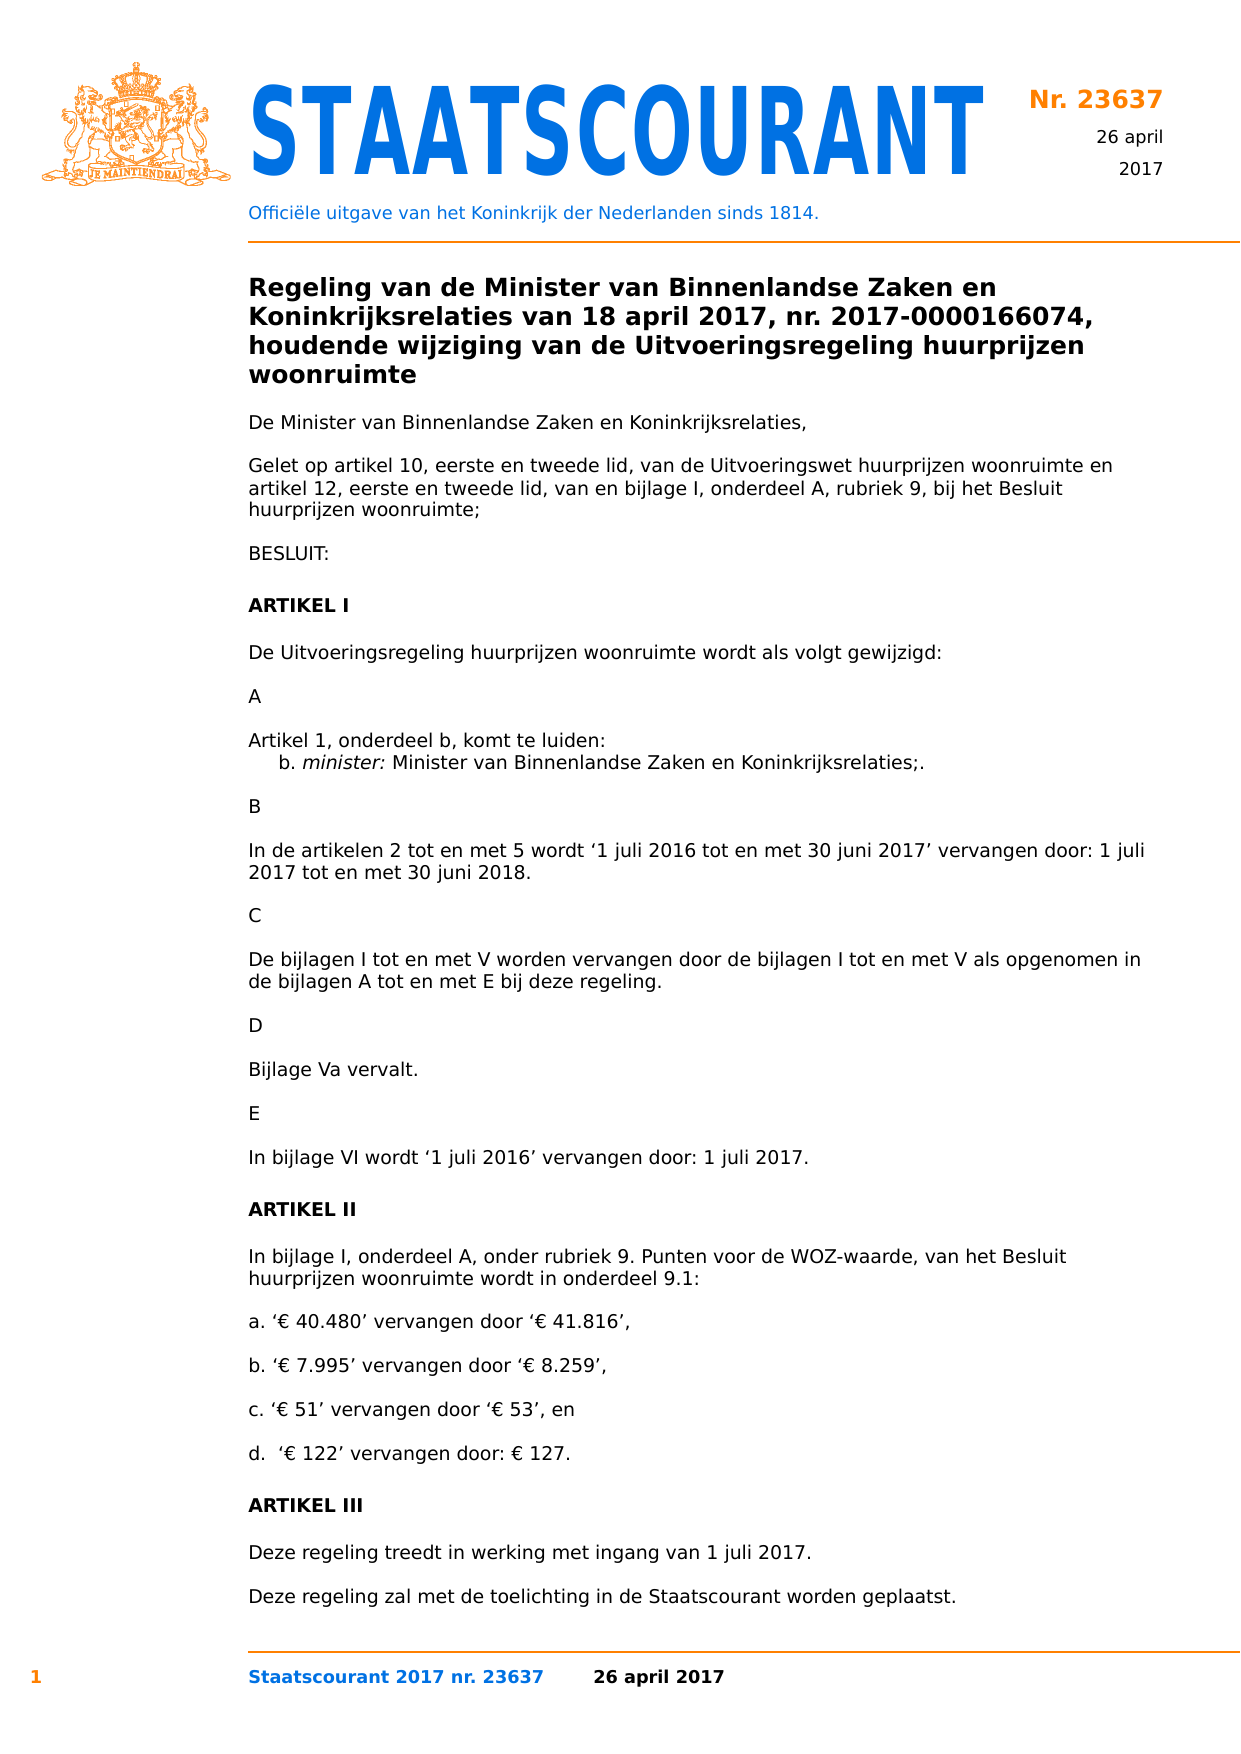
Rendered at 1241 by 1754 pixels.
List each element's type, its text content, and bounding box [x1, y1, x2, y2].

subtitle Regeling van de Minister van Binnenlandse Zaken en Koninkrijksrelaties van 18 april 2017, nr. 2017-0000166074, houdende wijziging van de Uitvoeringsregeling huurprijzen woonruimte [248, 273, 1163, 390]
text b. ‘€ 7.995’ vervangen door ‘€ 8.259’, [248, 1355, 1163, 1377]
text E [248, 1103, 1163, 1125]
text c. ‘€ 51’ vervangen door ‘€ 53’, en [248, 1399, 1163, 1421]
text Deze regeling treedt in werking met ingang van 1 juli 2017. [248, 1542, 1163, 1564]
text Gelet op artikel 10, eerste en tweede lid, van de Uitvoeringswet huurprijzen woonruimte en artikel 12, eerste en tweede lid, van en bijlage I, onderdeel A, rubriek 9, bij het Besluit huurprijzen woonruimte; [248, 455, 1163, 521]
subtitle ARTIKEL II [248, 1199, 1163, 1221]
text De Minister van Binnenlandse Zaken en Koninkrijksrelaties, [248, 412, 1163, 433]
text Bijlage Va vervalt. [248, 1059, 1163, 1081]
text In de artikelen 2 tot en met 5 wordt ‘1 juli 2016 tot en met 30 juni 2017’ vervangen door: 1 juli 2017 tot en met 30 juni 2018. [248, 839, 1163, 883]
table_cell 2017 [998, 153, 1240, 203]
text A [248, 686, 1163, 708]
subtitle ARTIKEL III [248, 1495, 1163, 1517]
table_header [25, 62, 248, 241]
text Artikel 1, onderdeel b, komt te luiden: [248, 730, 1163, 752]
table_header Nr. 23637 [998, 62, 1240, 121]
text D [248, 1015, 1163, 1037]
text d. ‘€ 122’ vervangen door: € 127. [248, 1443, 1163, 1465]
subtitle ARTIKEL I [248, 595, 1163, 617]
text De Uitvoeringsregeling huurprijzen woonruimte wordt als volgt gewijzigd: [248, 642, 1163, 664]
text b. minister: Minister van Binnenlandse Zaken en Koninkrijksrelaties;. [278, 752, 1163, 774]
table_header STAATSCOURANT [248, 62, 998, 203]
text a. ‘€ 40.480’ vervangen door ‘€ 41.816’, [248, 1311, 1163, 1333]
text Deze regeling zal met de toelichting in de Staatscourant worden geplaatst. [248, 1586, 1163, 1608]
text BESLUIT: [248, 543, 1163, 565]
table_cell Officiële uitgave van het Koninkrijk der Nederlanden sinds 1814. [248, 203, 1240, 241]
text In bijlage I, onderdeel A, onder rubriek 9. Punten voor de WOZ-waarde, van het Besluit huurprijzen woonruimte wordt in onderdeel 9.1: [248, 1246, 1163, 1289]
picture [41, 62, 231, 186]
text B [248, 796, 1163, 818]
text De bijlagen I tot en met V worden vervangen door de bijlagen I tot en met V als opgenomen in de bijlagen A tot en met E bij deze regeling. [248, 949, 1163, 993]
text C [248, 905, 1163, 927]
text In bijlage VI wordt ‘1 juli 2016’ vervangen door: 1 juli 2017. [248, 1147, 1163, 1169]
table_cell 26 april [998, 121, 1240, 153]
